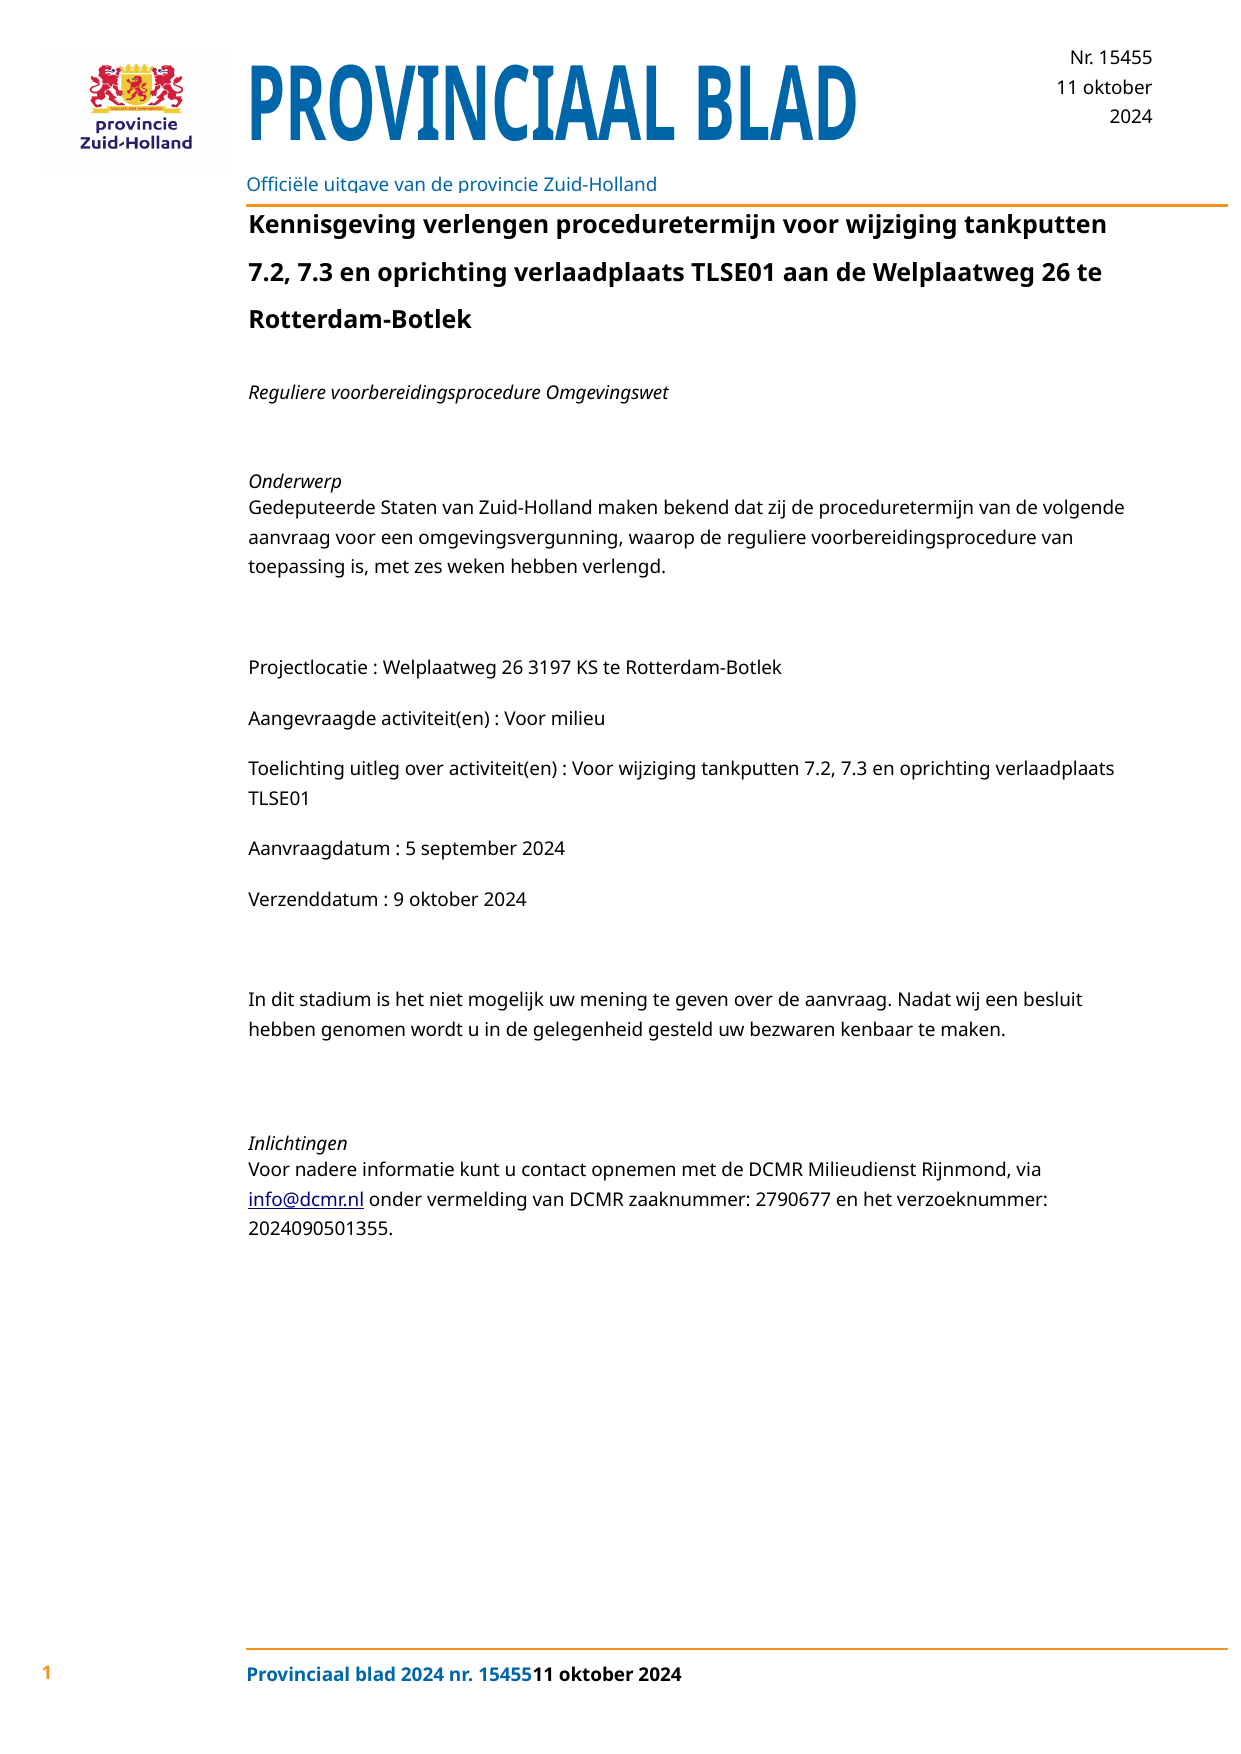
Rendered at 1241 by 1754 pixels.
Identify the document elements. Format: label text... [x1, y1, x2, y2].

text Kennisgeving verlengen proceduretermijn voor wijziging tankputten 7.2, 7.3 en oprichting verlaadplaats TLSE01 aan de Welplaatweg 26 te Rotterdam-Botlek [248, 207, 1152, 336]
text Toelichting uitleg over activiteit(en) : Voor wijziging tankputten 7.2, 7.3 en oprichting verlaadplaats TLSE01 [248, 755, 1152, 811]
text Voor nadere informatie kunt u contact opnemen met de DCMR Milieudienst Rijnmond, via info@dcmr.nl onder vermelding van DCMR zaaknummer: 2790677 en het verzoeknummer: 2024090501355. [248, 1156, 1152, 1241]
text In dit stadium is het niet mogelijk uw mening te geven over de aanvraag. Nadat wij een besluit hebben genomen wordt u in de gelegenheid gesteld uw bezwaren kenbaar te maken. [248, 987, 1152, 1042]
text Aangevraagde activiteit(en) : Voor milieu [248, 705, 1152, 731]
text Inlichtingen [248, 1131, 1152, 1156]
text Projectlocatie : Welplaatweg 26 3197 KS te Rotterdam-Botlek [248, 654, 1152, 680]
text Reguliere voorbereidingsprocedure Omgevingswet [248, 379, 1152, 405]
text Gedeputeerde Staten van Zuid-Holland maken bekend dat zij de proceduretermijn van de volgende aanvraag voor een omgevingsvergunning, waarop de reguliere voorbereidingsprocedure van toepassing is, met zes weken hebben verlengd. [248, 494, 1152, 579]
text Onderwerp [248, 469, 1152, 494]
picture [41, 47, 231, 172]
text Aanvraagdatum : 5 september 2024 [248, 835, 1152, 861]
text Verzenddatum : 9 oktober 2024 [248, 886, 1152, 911]
